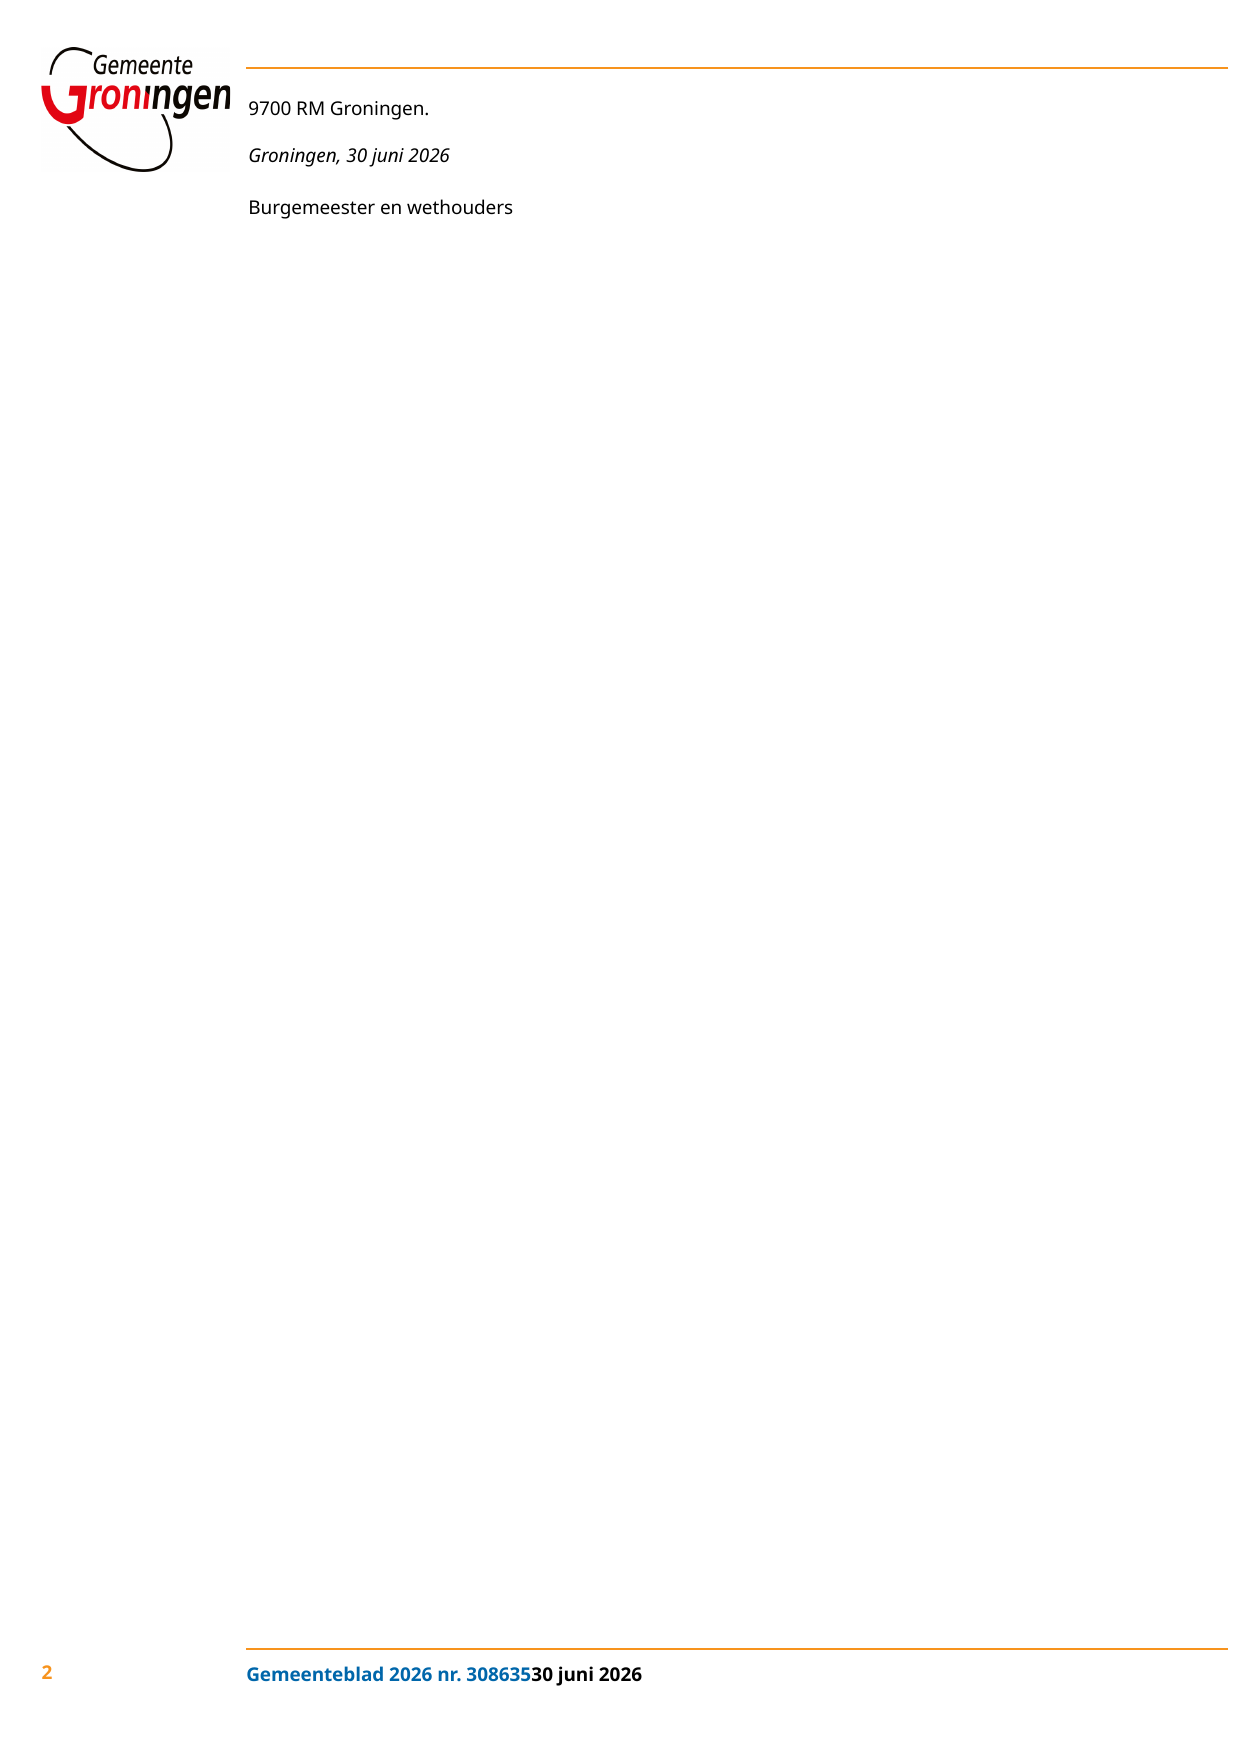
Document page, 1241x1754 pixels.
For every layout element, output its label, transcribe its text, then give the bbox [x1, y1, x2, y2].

text Burgemeester en wethouders [248, 194, 1152, 220]
picture [41, 47, 231, 172]
text Groningen, 30 juni 2026 [248, 143, 1152, 168]
text 9700 RM Groningen. [248, 95, 1152, 121]
